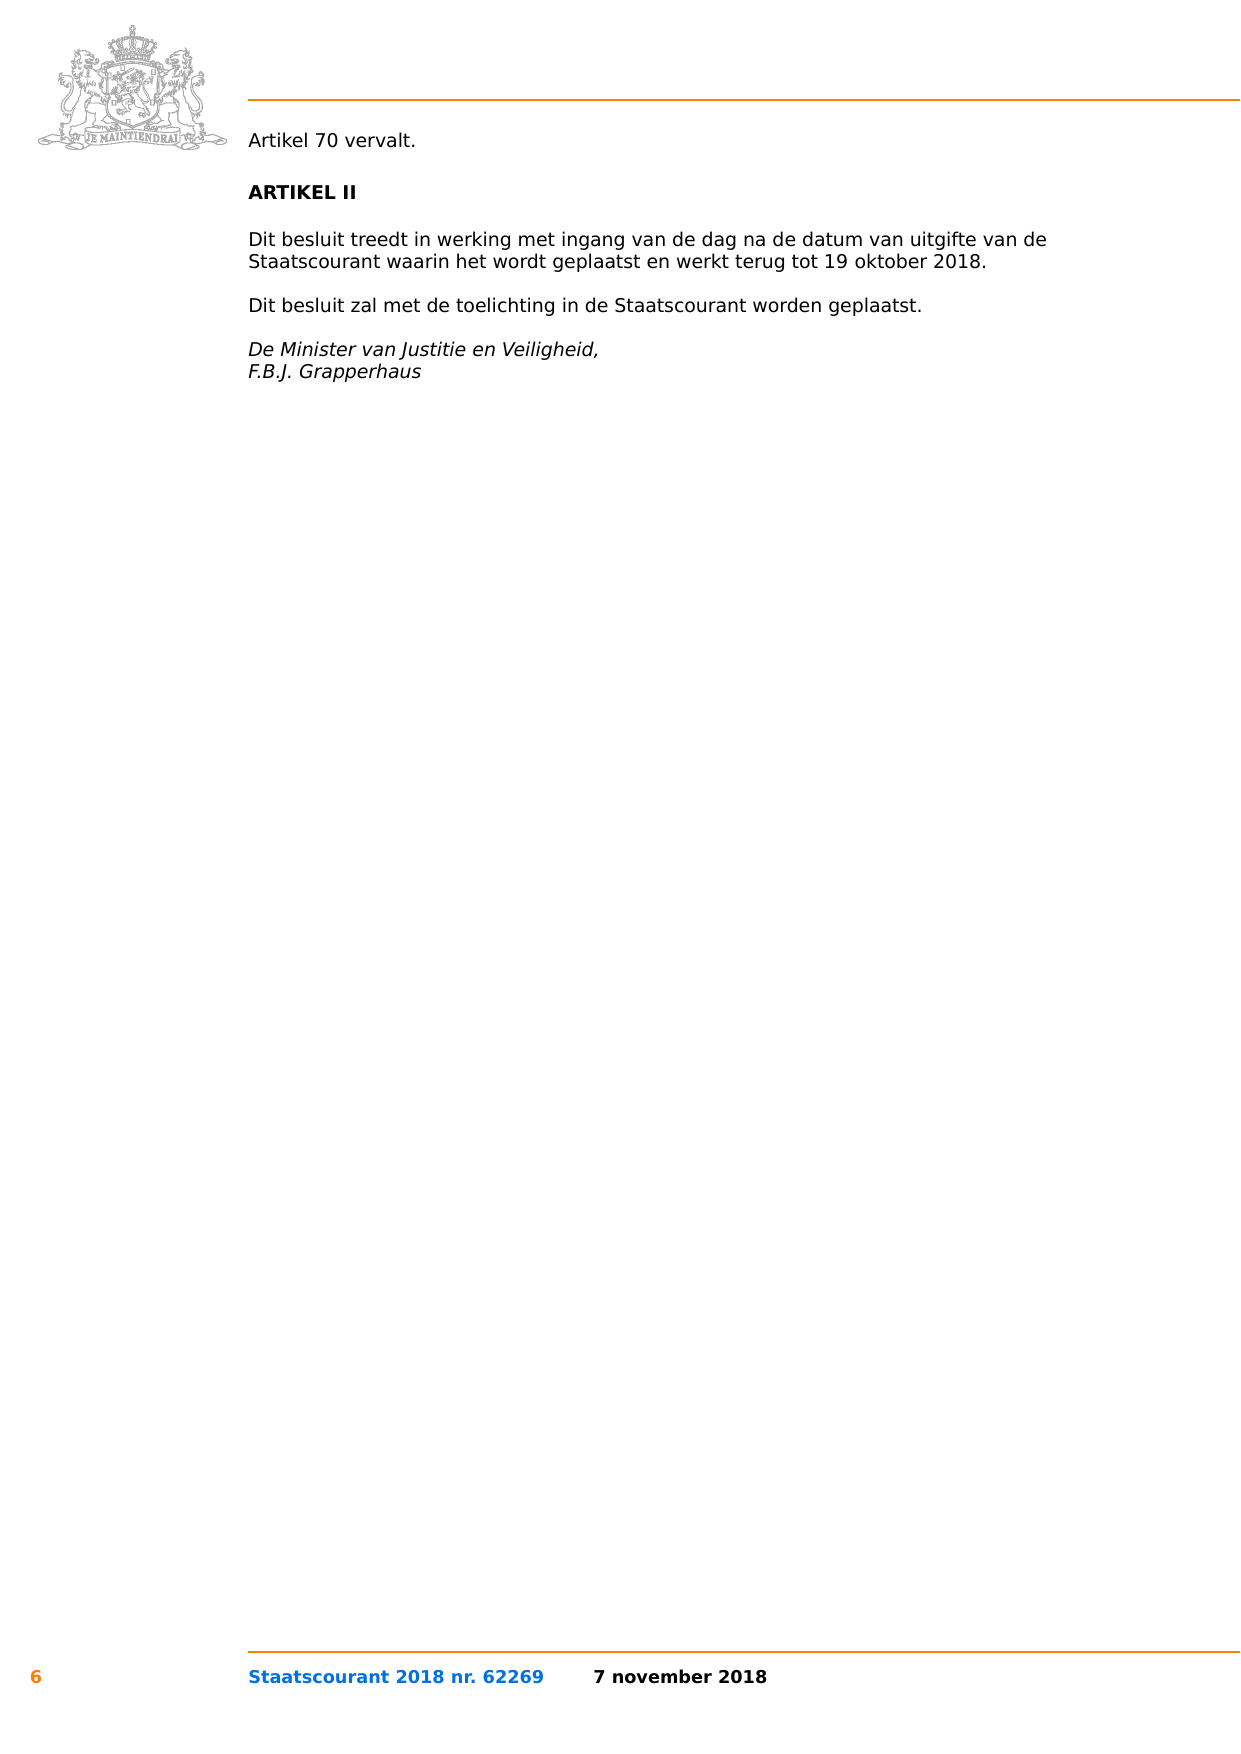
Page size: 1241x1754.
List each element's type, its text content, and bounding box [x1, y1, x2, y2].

text De Minister van Justitie en Veiligheid, F.B.J. Grapperhaus [248, 338, 1163, 382]
picture [38, 25, 227, 150]
text Dit besluit zal met de toelichting in de Staatscourant worden geplaatst. [248, 295, 1163, 317]
text Artikel 70 vervalt. [248, 130, 1163, 152]
text Dit besluit treedt in werking met ingang van de dag na de datum van uitgifte van de Staatscourant waarin het wordt geplaatst en werkt terug tot 19 oktober 2018. [248, 229, 1163, 273]
subtitle ARTIKEL II [248, 182, 1163, 204]
